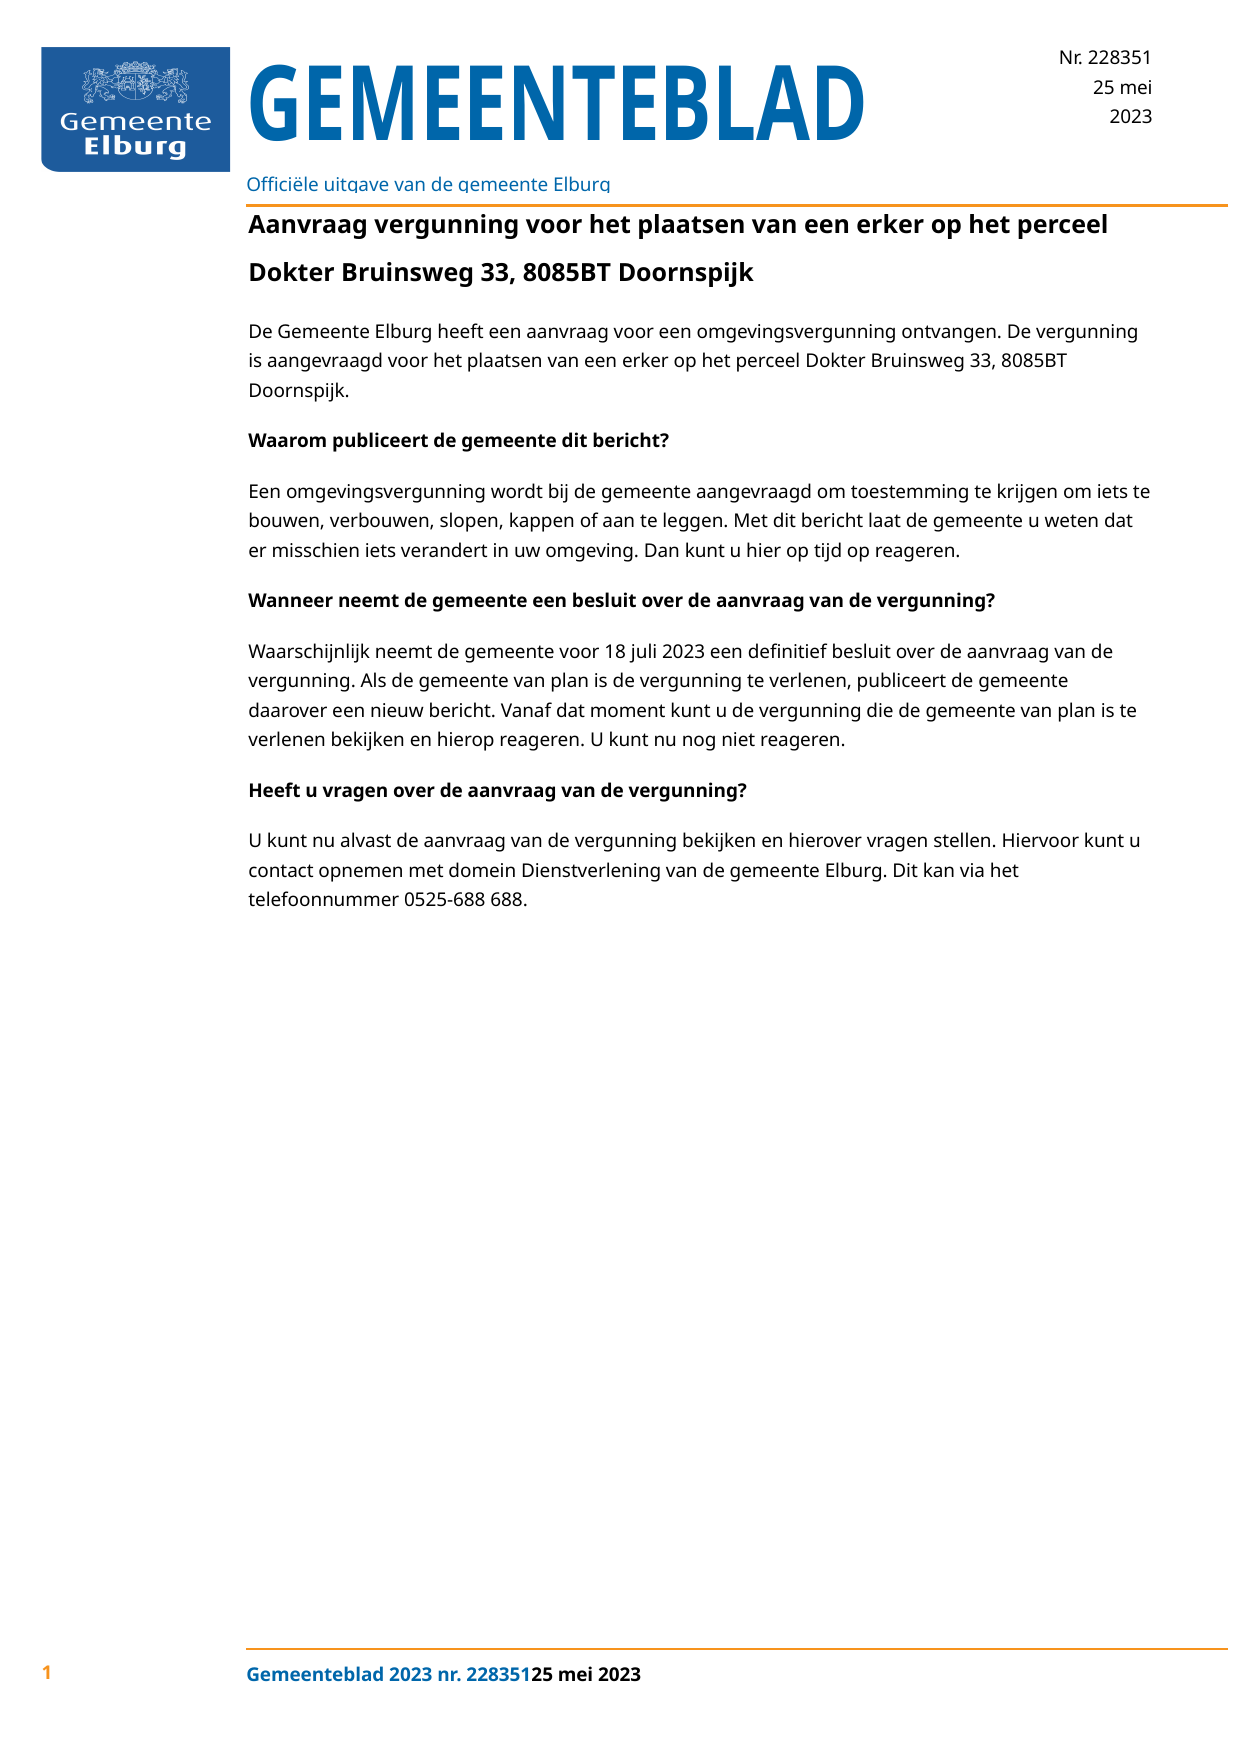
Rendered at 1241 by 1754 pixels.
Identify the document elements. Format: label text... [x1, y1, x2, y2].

text Wanneer neemt de gemeente een besluit over de aanvraag van de vergunning? [248, 587, 1152, 613]
text Waarom publiceert de gemeente dit bericht? [248, 427, 1152, 453]
text U kunt nu alvast de aanvraag van de vergunning bekijken en hierover vragen stellen. Hiervoor kunt u contact opnemen met domein Dienstverlening van de gemeente Elburg. Dit kan via het telefoonnummer 0525-688 688. [248, 827, 1152, 912]
text Waarschijnlijk neemt de gemeente voor 18 juli 2023 een definitief besluit over de aanvraag van de vergunning. Als de gemeente van plan is de vergunning te verlenen, publiceert de gemeente daarover een nieuw bericht. Vanaf dat moment kunt u de vergunning die de gemeente van plan is te verlenen bekijken en hierop reageren. U kunt nu nog niet reageren. [248, 638, 1152, 752]
text De Gemeente Elburg heeft een aanvraag voor een omgevingsvergunning ontvangen. De vergunning is aangevraagd voor het plaatsen van een erker op het perceel Dokter Bruinsweg 33, 8085BT Doornspijk. [248, 318, 1152, 403]
text Heeft u vragen over de aanvraag van de vergunning? [248, 777, 1152, 803]
picture [41, 47, 231, 172]
text Een omgevingsvergunning wordt bij de gemeente aangevraagd om toestemming te krijgen om iets te bouwen, verbouwen, slopen, kappen of aan te leggen. Met dit bericht laat de gemeente u weten dat er misschien iets verandert in uw omgeving. Dan kunt u hier op tijd op reageren. [248, 478, 1152, 563]
text Aanvraag vergunning voor het plaatsen van een erker op het perceel Dokter Bruinsweg 33, 8085BT Doornspijk [248, 207, 1152, 288]
